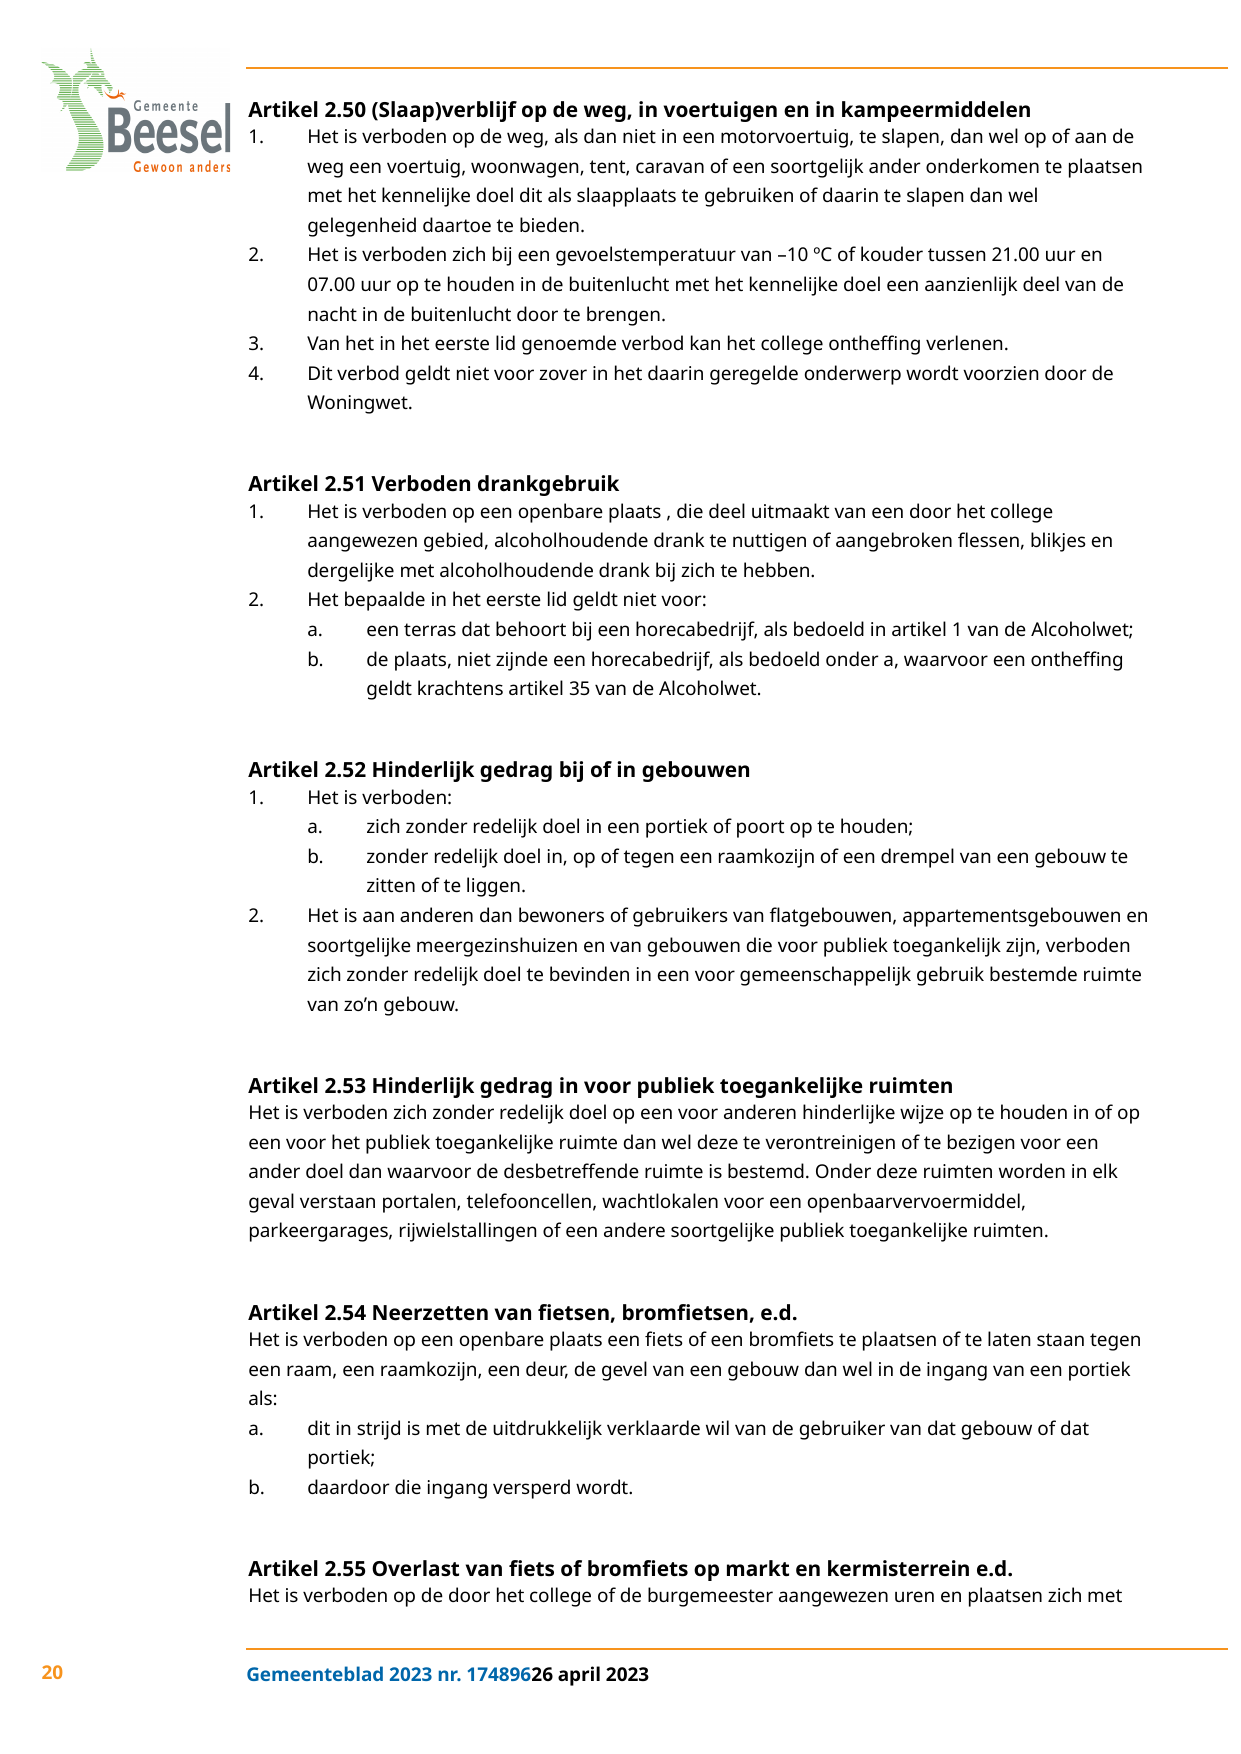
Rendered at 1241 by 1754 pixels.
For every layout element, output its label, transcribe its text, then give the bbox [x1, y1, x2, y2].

list daardoor die ingang versperd wordt. [248, 1474, 1152, 1500]
text Artikel 2.50 (Slaap)verblijf op de weg, in voertuigen en in kampeermiddelen [248, 95, 1152, 123]
text Artikel 2.55 Overlast van fiets of bromfiets op markt en kermisterrein e.d. [248, 1554, 1152, 1582]
list Het is aan anderen dan bewoners of gebruikers van flatgebouwen, appartementsgebouwen en soortgelijke meergezinshuizen en van gebouwen die voor publiek toegankelijk zijn, verboden zich zonder redelijk doel te bevinden in een voor gemeenschappelijk gebruik bestemde ruimte van zo’n gebouw. [248, 902, 1152, 1017]
picture [41, 47, 231, 172]
list Het is verboden op een openbare plaats , die deel uitmaakt van een door het college aangewezen gebied, alcoholhoudende drank te nuttigen of aangebroken flessen, blikjes en dergelijke met alcoholhoudende drank bij zich te hebben. [248, 498, 1152, 583]
list Dit verbod geldt niet voor zover in het daarin geregelde onderwerp wordt voorzien door de Woningwet. [248, 360, 1152, 415]
text Het is verboden zich zonder redelijk doel op een voor anderen hinderlijke wijze op te houden in of op een voor het publiek toegankelijke ruimte dan wel deze te verontreinigen of te bezigen voor een ander doel dan waarvoor de desbetreffende ruimte is bestemd. Onder deze ruimten worden in elk geval verstaan portalen, telefooncellen, wachtlokalen voor een openbaarvervoermiddel, parkeergarages, rijwielstallingen of een andere soortgelijke publiek toegankelijke ruimten. [248, 1099, 1152, 1243]
list Het is verboden op de weg, als dan niet in een motorvoertuig, te slapen, dan wel op of aan de weg een voertuig, woonwagen, tent, caravan of een soortgelijk ander onderkomen te plaatsen met het kennelijke doel dit als slaapplaats te gebruiken of daarin te slapen dan wel gelegenheid daartoe te bieden. [248, 123, 1152, 238]
list zonder redelijk doel in, op of tegen een raamkozijn of een drempel van een gebouw te zitten of te liggen. [307, 843, 1152, 898]
text Artikel 2.51 Verboden drankgebruik [248, 469, 1152, 498]
list Het is verboden: [248, 784, 1152, 809]
text Artikel 2.52 Hinderlijk gedrag bij of in gebouwen [248, 755, 1152, 784]
text Het is verboden op de door het college of de burgemeester aangewezen uren en plaatsen zich met [248, 1582, 1152, 1608]
list dit in strijd is met de uitdrukkelijk verklaarde wil van de gebruiker van dat gebouw of dat portiek; [248, 1415, 1152, 1470]
list Van het in het eerste lid genoemde verbod kan het college ontheffing verlenen. [248, 330, 1152, 356]
list Het is verboden zich bij een gevoelstemperatuur van –10 ºC of kouder tussen 21.00 uur en 07.00 uur op te houden in de buitenlucht met het kennelijke doel een aanzienlijk deel van de nacht in de buitenlucht door te brengen. [248, 242, 1152, 326]
text Artikel 2.53 Hinderlijk gedrag in voor publiek toegankelijke ruimten [248, 1071, 1152, 1099]
list zich zonder redelijk doel in een portiek of poort op te houden; [307, 813, 1152, 839]
list de plaats, niet zijnde een horecabedrijf, als bedoeld onder a, waarvoor een ontheffing geldt krachtens artikel 35 van de Alcoholwet. [307, 646, 1152, 701]
text Artikel 2.54 Neerzetten van fietsen, bromfietsen, e.d. [248, 1298, 1152, 1326]
list een terras dat behoort bij een horecabedrijf, als bedoeld in artikel 1 van de Alcoholwet; [307, 616, 1152, 642]
text Het is verboden op een openbare plaats een fiets of een bromfiets te plaatsen of te laten staan tegen een raam, een raamkozijn, een deur, de gevel van een gebouw dan wel in de ingang van een portiek als: [248, 1326, 1152, 1411]
list Het bepaalde in het eerste lid geldt niet voor: [248, 587, 1152, 612]
